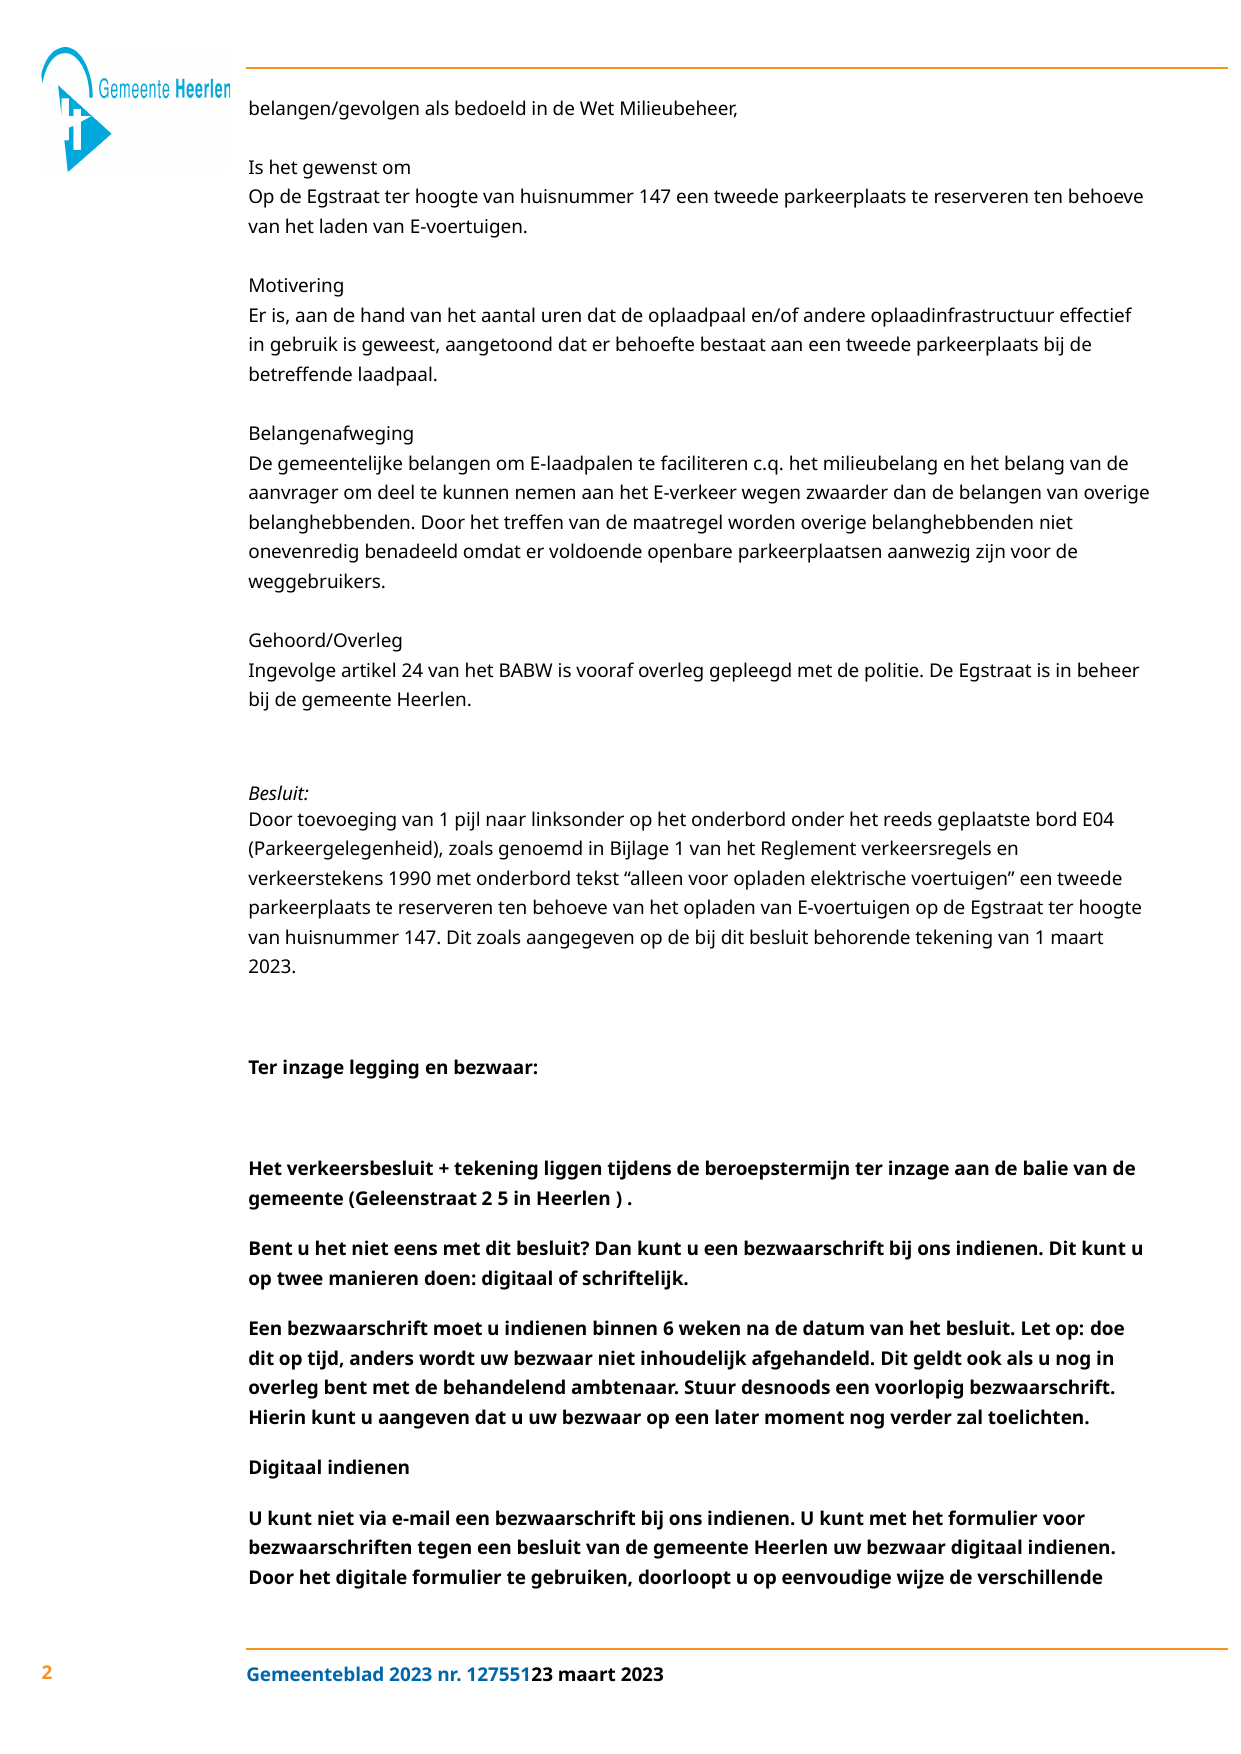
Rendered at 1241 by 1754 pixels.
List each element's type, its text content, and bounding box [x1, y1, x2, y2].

text Besluit: [248, 780, 1152, 806]
text Het verkeersbesluit + tekening liggen tijdens de beroepstermijn ter inzage aan de balie van de gemeente (Geleenstraat 2 5 in Heerlen ) . [248, 1155, 1152, 1211]
text Een bezwaarschrift moet u indienen binnen 6 weken na de datum van het besluit. Let op: doe dit op tijd, anders wordt uw bezwaar niet inhoudelijk afgehandeld. Dit geldt ook als u nog in overleg bent met de behandelend ambtenaar. Stuur desnoods een voorlopig bezwaarschrift. Hierin kunt u aangeven dat u uw bezwaar op een later moment nog verder zal toelichten. [248, 1315, 1152, 1430]
text Er is, aan de hand van het aantal uren dat de oplaadpaal en/of andere oplaadinfrastructuur effectief in gebruik is geweest, aangetoond dat er behoefte bestaat aan een tweede parkeerplaats bij de betreffende laadpaal. [248, 302, 1152, 387]
text Bent u het niet eens met dit besluit? Dan kunt u een bezwaarschrift bij ons indienen. Dit kunt u op twee manieren doen: digitaal of schriftelijk. [248, 1235, 1152, 1291]
text U kunt niet via e-mail een bezwaarschrift bij ons indienen. U kunt met het formulier voor bezwaarschriften tegen een besluit van de gemeente Heerlen uw bezwaar digitaal indienen. Door het digitale formulier te gebruiken, doorloopt u op eenvoudige wijze de verschillende [248, 1505, 1152, 1590]
text Motivering [248, 272, 1152, 298]
text De gemeentelijke belangen om E-laadpalen te faciliteren c.q. het milieubelang en het belang van de aanvrager om deel te kunnen nemen aan het E-verkeer wegen zwaarder dan de belangen van overige belanghebbenden. Door het treffen van de maatregel worden overige belanghebbenden niet onevenredig benadeeld omdat er voldoende openbare parkeerplaatsen aanwezig zijn voor de weggebruikers. [248, 450, 1152, 594]
picture [41, 47, 59, 70]
text belangen/gevolgen als bedoeld in de Wet Milieubeheer, [248, 95, 1152, 121]
picture [41, 47, 231, 172]
text Door toevoeging van 1 pijl naar linksonder op het onderbord onder het reeds geplaatste bord E04 (Parkeergelegenheid), zoals genoemd in Bijlage 1 van het Reglement verkeersregels en verkeerstekens 1990 met onderbord tekst “alleen voor opladen elektrische voertuigen” een tweede parkeerplaats te reserveren ten behoeve van het opladen van E-voertuigen op de Egstraat ter hoogte van huisnummer 147. Dit zoals aangegeven op de bij dit besluit behorende tekening van 1 maart 2023. [248, 806, 1152, 979]
text Ingevolge artikel 24 van het BABW is vooraf overleg gepleegd met de politie. De Egstraat is in beheer bij de gemeente Heerlen. [248, 657, 1152, 712]
text Op de Egstraat ter hoogte van huisnummer 147 een tweede parkeerplaats te reserveren ten behoeve van het laden van E-voertuigen. [248, 183, 1152, 239]
text Ter inzage legging en bezwaar: [248, 1054, 1152, 1080]
text Digitaal indienen [248, 1454, 1152, 1480]
text Gehoord/Overleg [248, 627, 1152, 653]
text Is het gewenst om [248, 154, 1152, 180]
text Belangenafweging [248, 420, 1152, 446]
